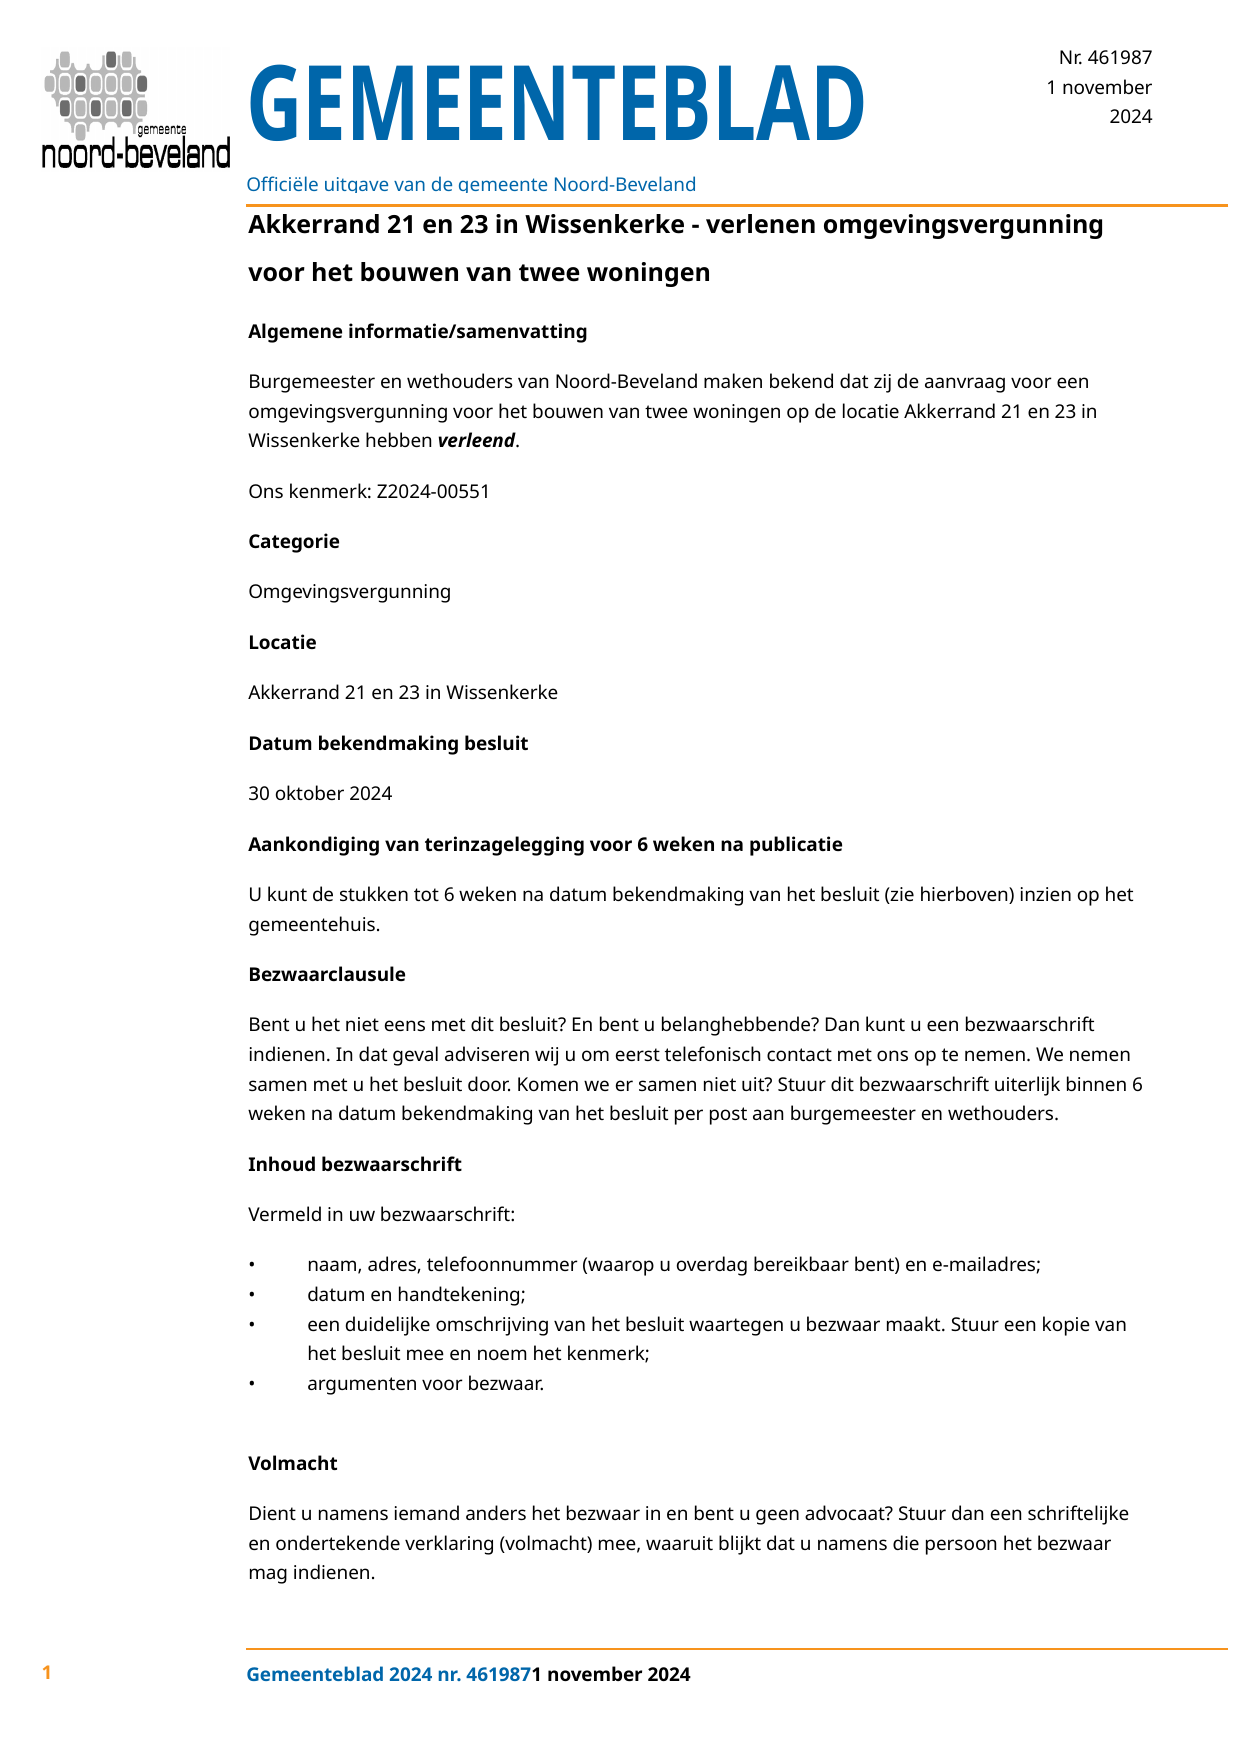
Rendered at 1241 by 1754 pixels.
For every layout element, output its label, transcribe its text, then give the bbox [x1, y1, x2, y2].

list naam, adres, telefoonnummer (waarop u overdag bereikbaar bent) en e-mailadres; [248, 1252, 1152, 1277]
text Categorie [248, 528, 1152, 554]
text Volmacht [248, 1450, 1152, 1476]
list argumenten voor bezwaar. [248, 1370, 1152, 1396]
text Akkerrand 21 en 23 in Wissenkerke - verlenen omgevingsvergunning voor het bouwen van twee woningen [248, 207, 1152, 288]
text Inhoud bezwaarschrift [248, 1151, 1152, 1177]
text Bezwaarclausule [248, 961, 1152, 987]
text Akkerrand 21 en 23 in Wissenkerke [248, 679, 1152, 705]
picture [41, 47, 231, 172]
text Ons kenmerk: Z2024-00551 [248, 478, 1152, 504]
text Bent u het niet eens met dit besluit? En bent u belanghebbende? Dan kunt u een bezwaarschrift indienen. In dat geval adviseren wij u om eerst telefonisch contact met ons op te nemen. We nemen samen met u het besluit door. Komen we er samen niet uit? Stuur dit bezwaarschrift uiterlijk binnen 6 weken na datum bekendmaking van het besluit per post aan burgemeester en wethouders. [248, 1012, 1152, 1126]
text 30 oktober 2024 [248, 780, 1152, 806]
text Burgemeester en wethouders van Noord-Beveland maken bekend dat zij de aanvraag voor een omgevingsvergunning voor het bouwen van twee woningen op de locatie Akkerrand 21 en 23 in Wissenkerke hebben verleend. [248, 368, 1152, 453]
text Aankondiging van terinzagelegging voor 6 weken na publicatie [248, 831, 1152, 857]
text Locatie [248, 629, 1152, 655]
text U kunt de stukken tot 6 weken na datum bekendmaking van het besluit (zie hierboven) inzien op het gemeentehuis. [248, 881, 1152, 937]
text Omgevingsvergunning [248, 579, 1152, 604]
text Vermeld in uw bezwaarschrift: [248, 1201, 1152, 1227]
text Dient u namens iemand anders het bezwaar in en bent u geen advocaat? Stuur dan een schriftelijke en ondertekende verklaring (volmacht) mee, waaruit blijkt dat u namens die persoon het bezwaar mag indienen. [248, 1500, 1152, 1585]
text Datum bekendmaking besluit [248, 730, 1152, 756]
list een duidelijke omschrijving van het besluit waartegen u bezwaar maakt. Stuur een kopie van het besluit mee en noem het kenmerk; [248, 1311, 1152, 1366]
list datum en handtekening; [248, 1281, 1152, 1307]
text Algemene informatie/samenvatting [248, 318, 1152, 344]
